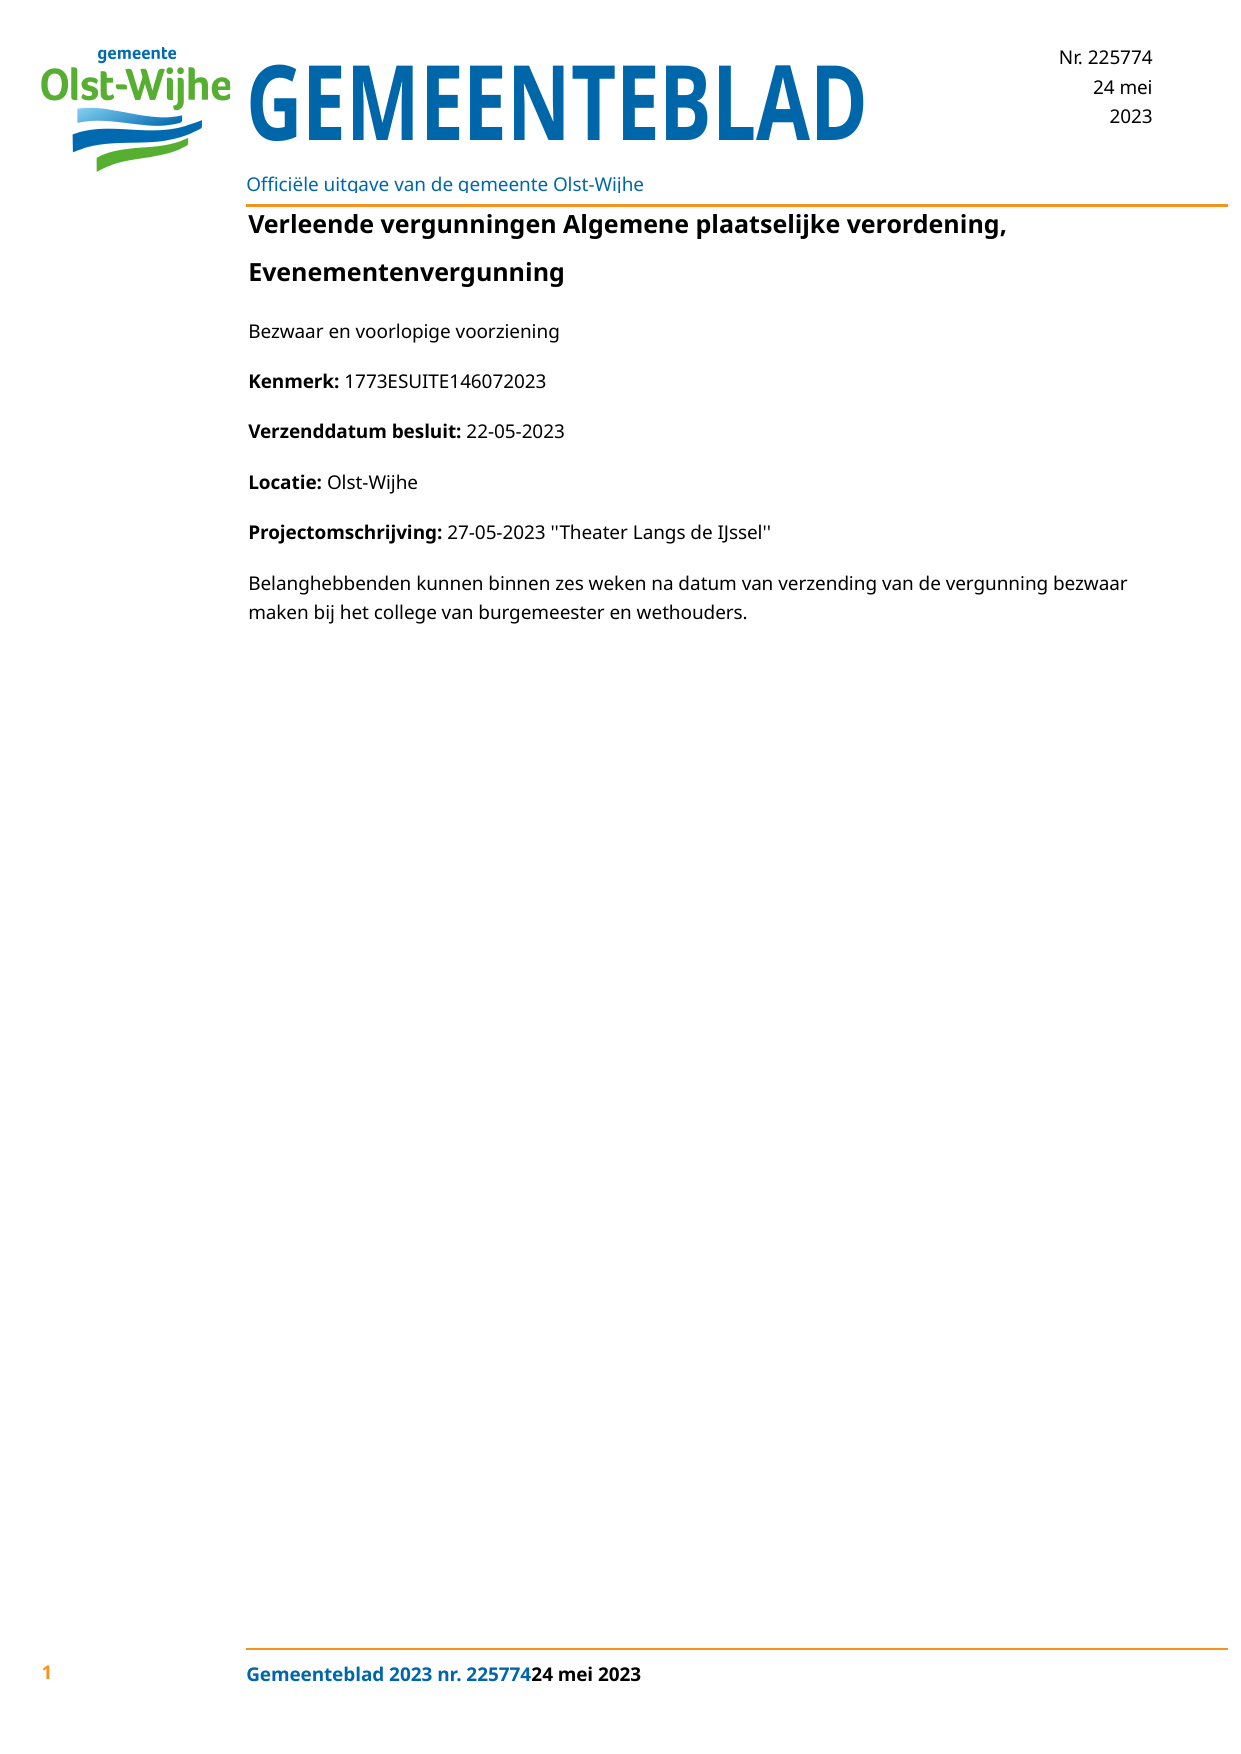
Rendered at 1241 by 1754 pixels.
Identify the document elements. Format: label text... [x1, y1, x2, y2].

picture [41, 47, 231, 172]
text Projectomschrijving: 27-05-2023 ''Theater Langs de IJssel'' [248, 519, 1152, 545]
text Verleende vergunningen Algemene plaatselijke verordening, Evenementenvergunning [248, 207, 1152, 288]
text Belanghebbenden kunnen binnen zes weken na datum van verzending van de vergunning bezwaar maken bij het college van burgemeester en wethouders. [248, 570, 1152, 625]
text Bezwaar en voorlopige voorziening [248, 318, 1152, 344]
text Verzenddatum besluit: 22-05-2023 [248, 419, 1152, 444]
text Kenmerk: 1773ESUITE146072023 [248, 368, 1152, 394]
text Locatie: Olst-Wijhe [248, 469, 1152, 495]
